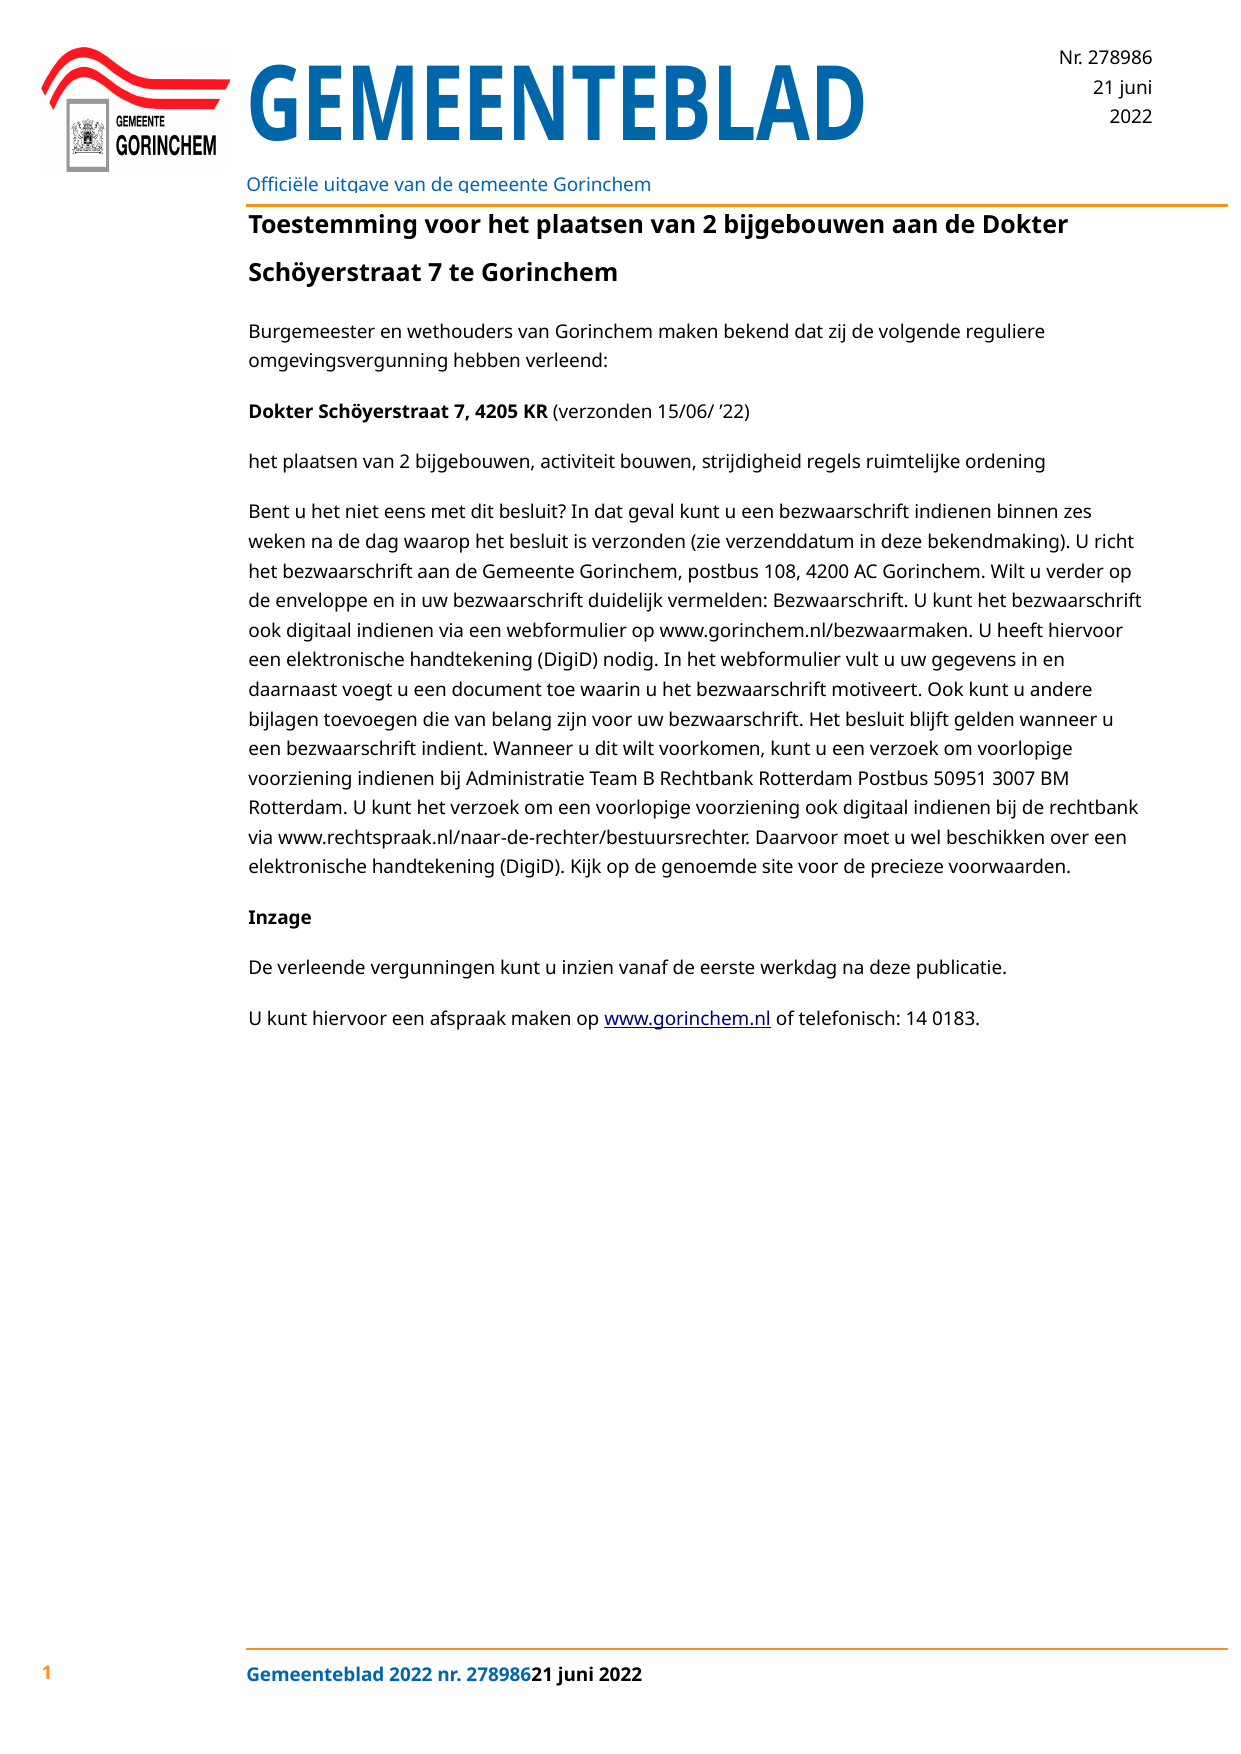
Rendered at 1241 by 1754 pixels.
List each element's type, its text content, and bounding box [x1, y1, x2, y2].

text Burgemeester en wethouders van Gorinchem maken bekend dat zij de volgende reguliere omgevingsvergunning hebben verleend: [248, 318, 1152, 373]
text Dokter Schöyerstraat 7, 4205 KR (verzonden 15/06/ ’22) [248, 398, 1152, 424]
text De verleende vergunningen kunt u inzien vanaf de eerste werkdag na deze publicatie. [248, 954, 1152, 980]
text U kunt hiervoor een afspraak maken op www.gorinchem.nl of telefonisch: 14 0183. [248, 1005, 1152, 1031]
text Inzage [248, 904, 1152, 930]
text het plaatsen van 2 bijgebouwen, activiteit bouwen, strijdigheid regels ruimtelijke ordening [248, 448, 1152, 474]
picture [41, 47, 231, 172]
text Toestemming voor het plaatsen van 2 bijgebouwen aan de Dokter Schöyerstraat 7 te Gorinchem [248, 207, 1152, 288]
text Bent u het niet eens met dit besluit? In dat geval kunt u een bezwaarschrift indienen binnen zes weken na de dag waarop het besluit is verzonden (zie verzenddatum in deze bekendmaking). U richt het bezwaarschrift aan de Gemeente Gorinchem, postbus 108, 4200 AC Gorinchem. Wilt u verder op de enveloppe en in uw bezwaarschrift duidelijk vermelden: Bezwaarschrift. U kunt het bezwaarschrift ook digitaal indienen via een webformulier op www.gorinchem.nl/bezwaarmaken. U heeft hiervoor een elektronische handtekening (DigiD) nodig. In het webformulier vult u uw gegevens in en daarnaast voegt u een document toe waarin u het bezwaarschrift motiveert. Ook kunt u andere bijlagen toevoegen die van belang zijn voor uw bezwaarschrift. Het besluit blijft gelden wanneer u een bezwaarschrift indient. Wanneer u dit wilt voorkomen, kunt u een verzoek om voorlopige voorziening indienen bij Administratie Team B Rechtbank Rotterdam Postbus 50951 3007 BM Rotterdam. U kunt het verzoek om een voorlopige voorziening ook digitaal indienen bij de rechtbank via www.rechtspraak.nl/naar-de-rechter/bestuursrechter. Daarvoor moet u wel beschikken over een elektronische handtekening (DigiD). Kijk op de genoemde site voor de precieze voorwaarden. [248, 499, 1152, 879]
